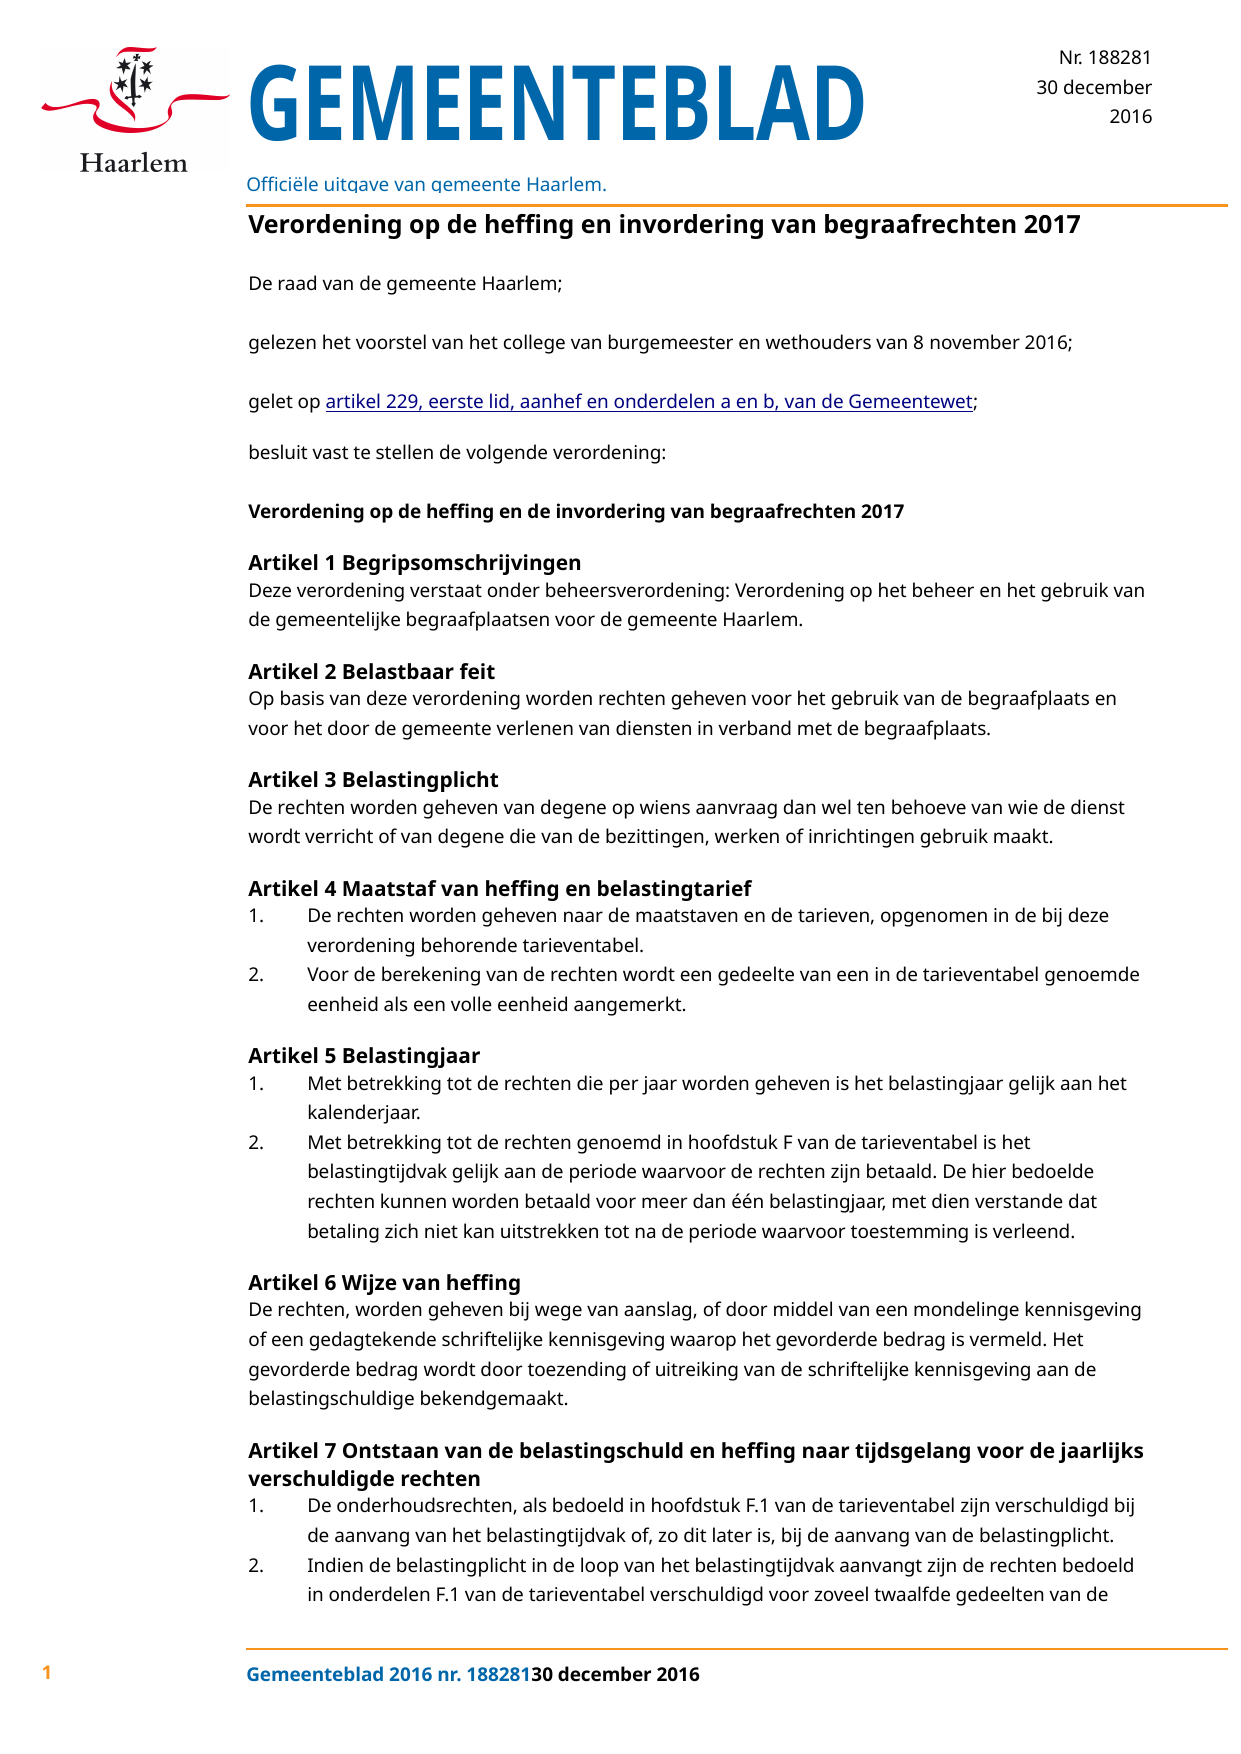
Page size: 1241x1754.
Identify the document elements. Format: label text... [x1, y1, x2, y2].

list Indien de belastingplicht in de loop van het belastingtijdvak aanvangt zijn de rechten bedoeld in onderdelen F.1 van de tarieventabel verschuldigd voor zoveel twaalfde gedeelten van de [248, 1552, 1152, 1607]
text Artikel 6 Wijze van heffing [248, 1268, 1152, 1297]
text Artikel 2 Belastbaar feit [248, 657, 1152, 685]
text Op basis van deze verordening worden rechten geheven voor het gebruik van de begraafplaats en voor het door de gemeente verlenen van diensten in verband met de begraafplaats. [248, 685, 1152, 741]
list Voor de berekening van de rechten wordt een gedeelte van een in de tarieventabel genoemde eenheid als een volle eenheid aangemerkt. [248, 961, 1152, 1017]
text De rechten, worden geheven bij wege van aanslag, of door middel van een mondelinge kennisgeving of een gedagtekende schriftelijke kennisgeving waarop het gevorderde bedrag is vermeld. Het gevorderde bedrag wordt door toezending of uitreiking van de schriftelijke kennisgeving aan de belastingschuldige bekendgemaakt. [248, 1297, 1152, 1411]
text De rechten worden geheven van degene op wiens aanvraag dan wel ten behoeve van wie de dienst wordt verricht of van degene die van de bezittingen, werken of inrichtingen gebruik maakt. [248, 794, 1152, 849]
list Met betrekking tot de rechten die per jaar worden geheven is het belastingjaar gelijk aan het kalenderjaar. [248, 1070, 1152, 1125]
text Deze verordening verstaat onder beheersverordening: Verordening op het beheer en het gebruik van de gemeentelijke begraafplaatsen voor de gemeente Haarlem. [248, 577, 1152, 632]
text gelet op artikel 229, eerste lid, aanhef en onderdelen a en b, van de Gemeentewet; [248, 389, 1152, 414]
list De rechten worden geheven naar de maatstaven en de tarieven, opgenomen in de bij deze verordening behorende tarieventabel. [248, 902, 1152, 958]
text gelezen het voorstel van het college van burgemeester en wethouders van 8 november 2016; [248, 329, 1152, 355]
list De onderhoudsrechten, als bedoeld in hoofdstuk F.1 van de tarieventabel zijn verschuldigd bij de aanvang van het belastingtijdvak of, zo dit later is, bij de aanvang van de belastingplicht. [248, 1493, 1152, 1548]
list Met betrekking tot de rechten genoemd in hoofdstuk F van de tarieventabel is het belastingtijdvak gelijk aan de periode waarvoor de rechten zijn betaald. De hier bedoelde rechten kunnen worden betaald voor meer dan één belastingjaar, met dien verstande dat betaling zich niet kan uitstrekken tot na de periode waarvoor toestemming is verleend. [248, 1129, 1152, 1243]
text Artikel 4 Maatstaf van heffing en belastingtarief [248, 874, 1152, 902]
text Artikel 7 Ontstaan van de belastingschuld en heffing naar tijdsgelang voor de jaarlijks verschuldigde rechten [248, 1436, 1152, 1493]
text De raad van de gemeente Haarlem; [248, 270, 1152, 296]
text Artikel 1 Begripsomschrijvingen [248, 548, 1152, 577]
text Verordening op de heffing en invordering van begraafrechten 2017 [248, 207, 1152, 241]
text besluit vast te stellen de volgende verordening: [248, 439, 1152, 465]
text Artikel 3 Belastingplicht [248, 765, 1152, 794]
picture [41, 47, 231, 172]
text Artikel 5 Belastingjaar [248, 1041, 1152, 1070]
text Verordening op de heffing en de invordering van begraafrechten 2017 [248, 498, 1152, 524]
